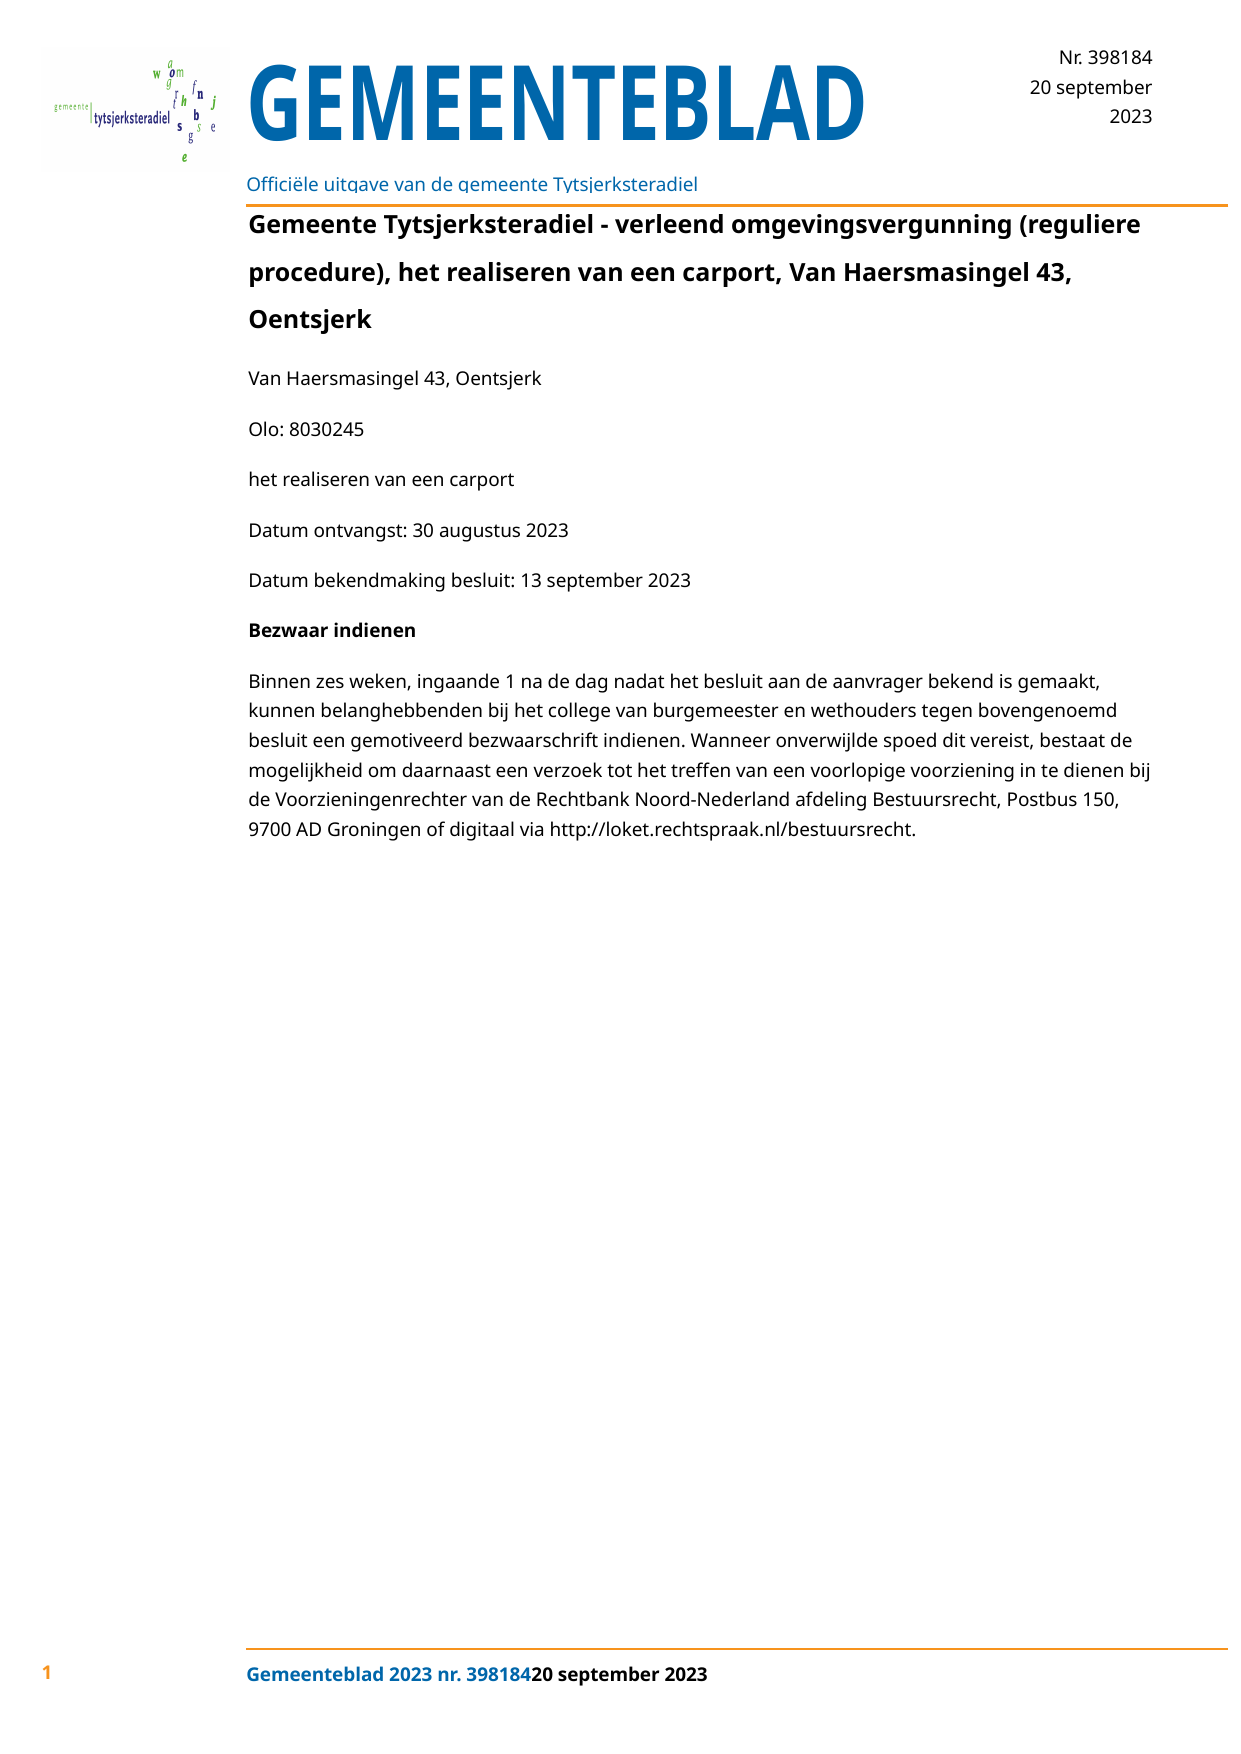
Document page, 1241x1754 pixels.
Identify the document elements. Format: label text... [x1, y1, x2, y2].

text Gemeente Tytsjerksteradiel - verleend omgevingsvergunning (reguliere procedure), het realiseren van een carport, Van Haersmasingel 43, Oentsjerk [248, 207, 1152, 336]
text het realiseren van een carport [248, 466, 1152, 492]
text Binnen zes weken, ingaande 1 na de dag nadat het besluit aan de aanvrager bekend is gemaakt, kunnen belanghebbenden bij het college van burgemeester en wethouders tegen bovengenoemd besluit een gemotiveerd bezwaarschrift indienen. Wanneer onverwijlde spoed dit vereist, bestaat de mogelijkheid om daarnaast een verzoek tot het treffen van een voorlopige voorziening in te dienen bij de Voorzieningenrechter van de Rechtbank Noord-Nederland afdeling Bestuursrecht, Postbus 150, 9700 AD Groningen of digitaal via http://loket.rechtspraak.nl/bestuursrecht. [248, 668, 1152, 842]
picture [41, 47, 231, 172]
text Datum bekendmaking besluit: 13 september 2023 [248, 567, 1152, 593]
text Olo: 8030245 [248, 416, 1152, 442]
text Datum ontvangst: 30 augustus 2023 [248, 517, 1152, 542]
text Bezwaar indienen [248, 618, 1152, 643]
text Van Haersmasingel 43, Oentsjerk [248, 366, 1152, 391]
